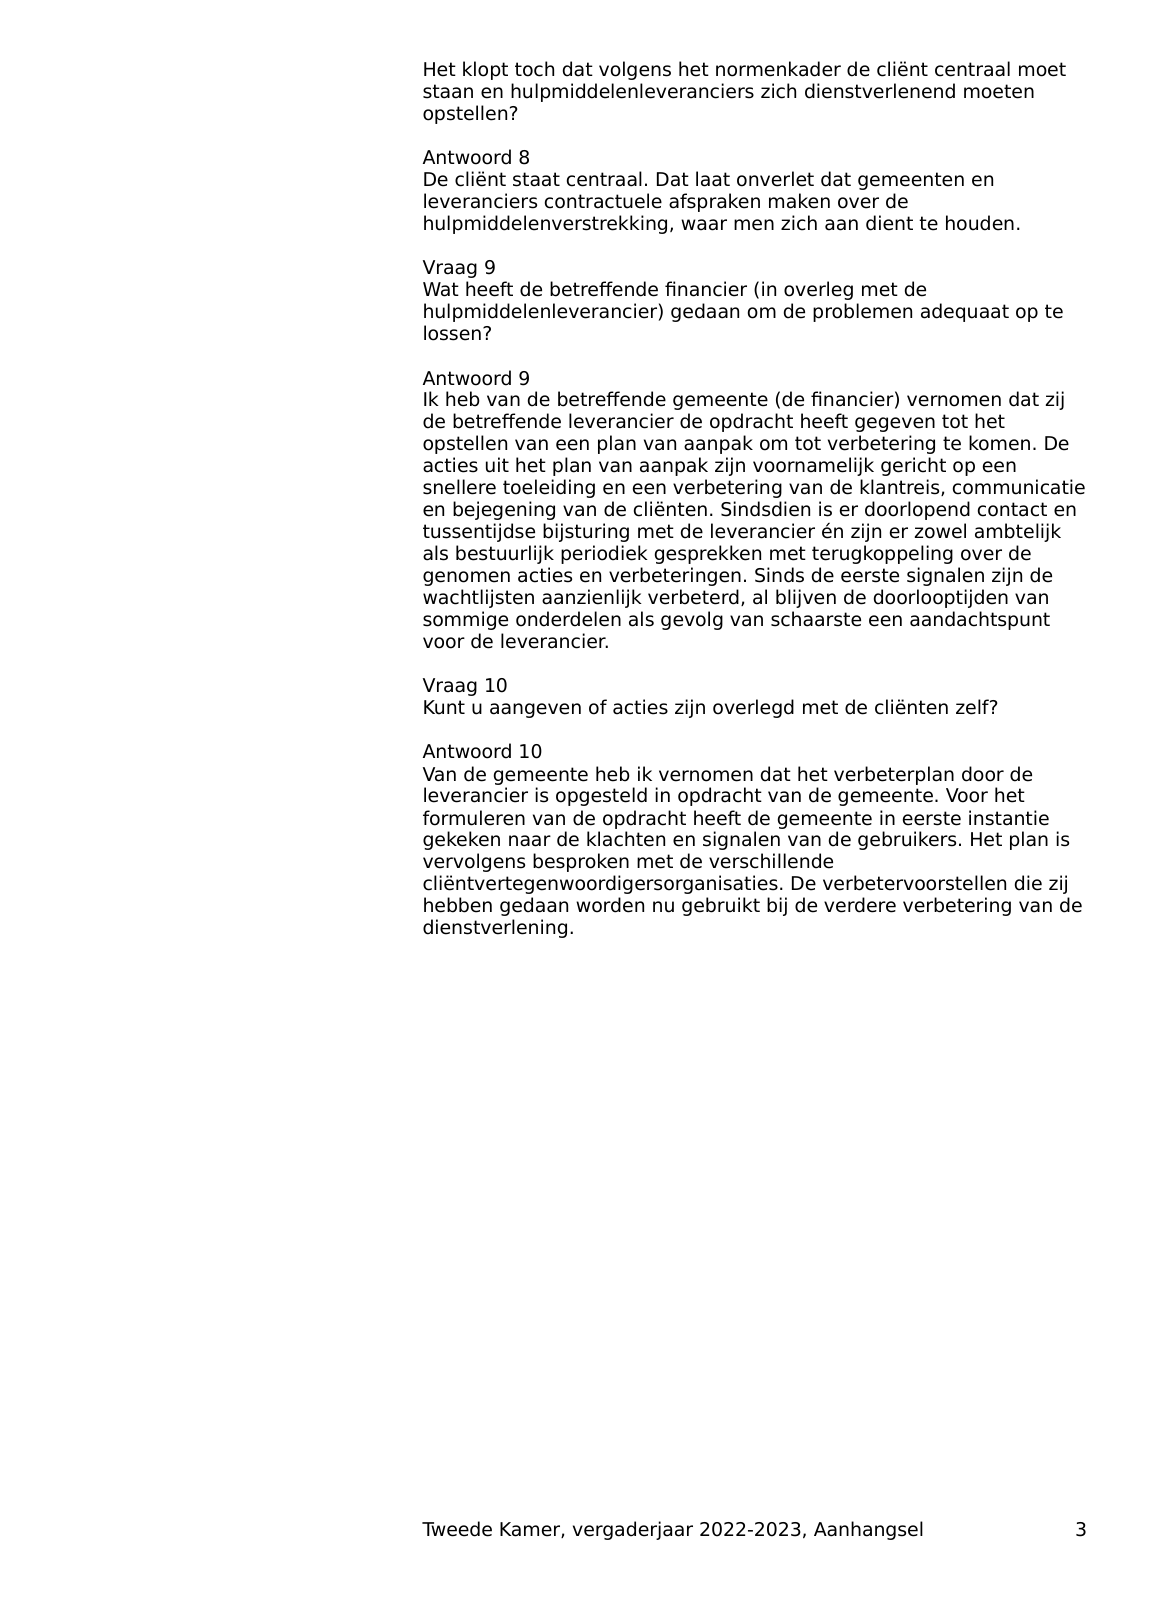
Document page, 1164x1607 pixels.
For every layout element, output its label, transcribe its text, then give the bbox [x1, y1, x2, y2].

text Ik heb van de betreffende gemeente (de financier) vernomen dat zij de betreffende leverancier de opdracht heeft gegeven tot het opstellen van een plan van aanpak om tot verbetering te komen. De acties uit het plan van aanpak zijn voornamelijk gericht op een snellere toeleiding en een verbetering van de klantreis, communicatie en bejegening van de cliënten. Sindsdien is er doorlopend contact en tussentijdse bijsturing met de leverancier én zijn er zowel ambtelijk als bestuurlijk periodiek gesprekken met terugkoppeling over de genomen acties en verbeteringen. Sinds de eerste signalen zijn de wachtlijsten aanzienlijk verbeterd, al blijven de doorlooptijden van sommige onderdelen als gevolg van schaarste een aandachtspunt voor de leverancier. [422, 389, 1087, 653]
text Vraag 10 [422, 675, 1087, 697]
text Wat heeft de betreffende financier (in overleg met de hulpmiddelenleverancier) gedaan om de problemen adequaat op te lossen? [422, 279, 1087, 345]
text Antwoord 10 [422, 741, 1087, 763]
text De cliënt staat centraal. Dat laat onverlet dat gemeenten en leveranciers contractuele afspraken maken over de hulpmiddelenverstrekking, waar men zich aan dient te houden. [422, 169, 1087, 235]
text Vraag 9 [422, 257, 1087, 279]
text Kunt u aangeven of acties zijn overlegd met de cliënten zelf? [422, 697, 1087, 719]
text Antwoord 9 [422, 367, 1087, 389]
text Antwoord 8 [422, 147, 1087, 169]
text Van de gemeente heb ik vernomen dat het verbeterplan door de leverancier is opgesteld in opdracht van de gemeente. Voor het formuleren van de opdracht heeft de gemeente in eerste instantie gekeken naar de klachten en signalen van de gebruikers. Het plan is vervolgens besproken met de verschillende cliëntvertegenwoordigersorganisaties. De verbetervoorstellen die zij hebben gedaan worden nu gebruikt bij de verdere verbetering van de dienstverlening. [422, 763, 1087, 939]
text Het klopt toch dat volgens het normenkader de cliënt centraal moet staan en hulpmiddelenleveranciers zich dienstverlenend moeten opstellen? [422, 59, 1087, 125]
